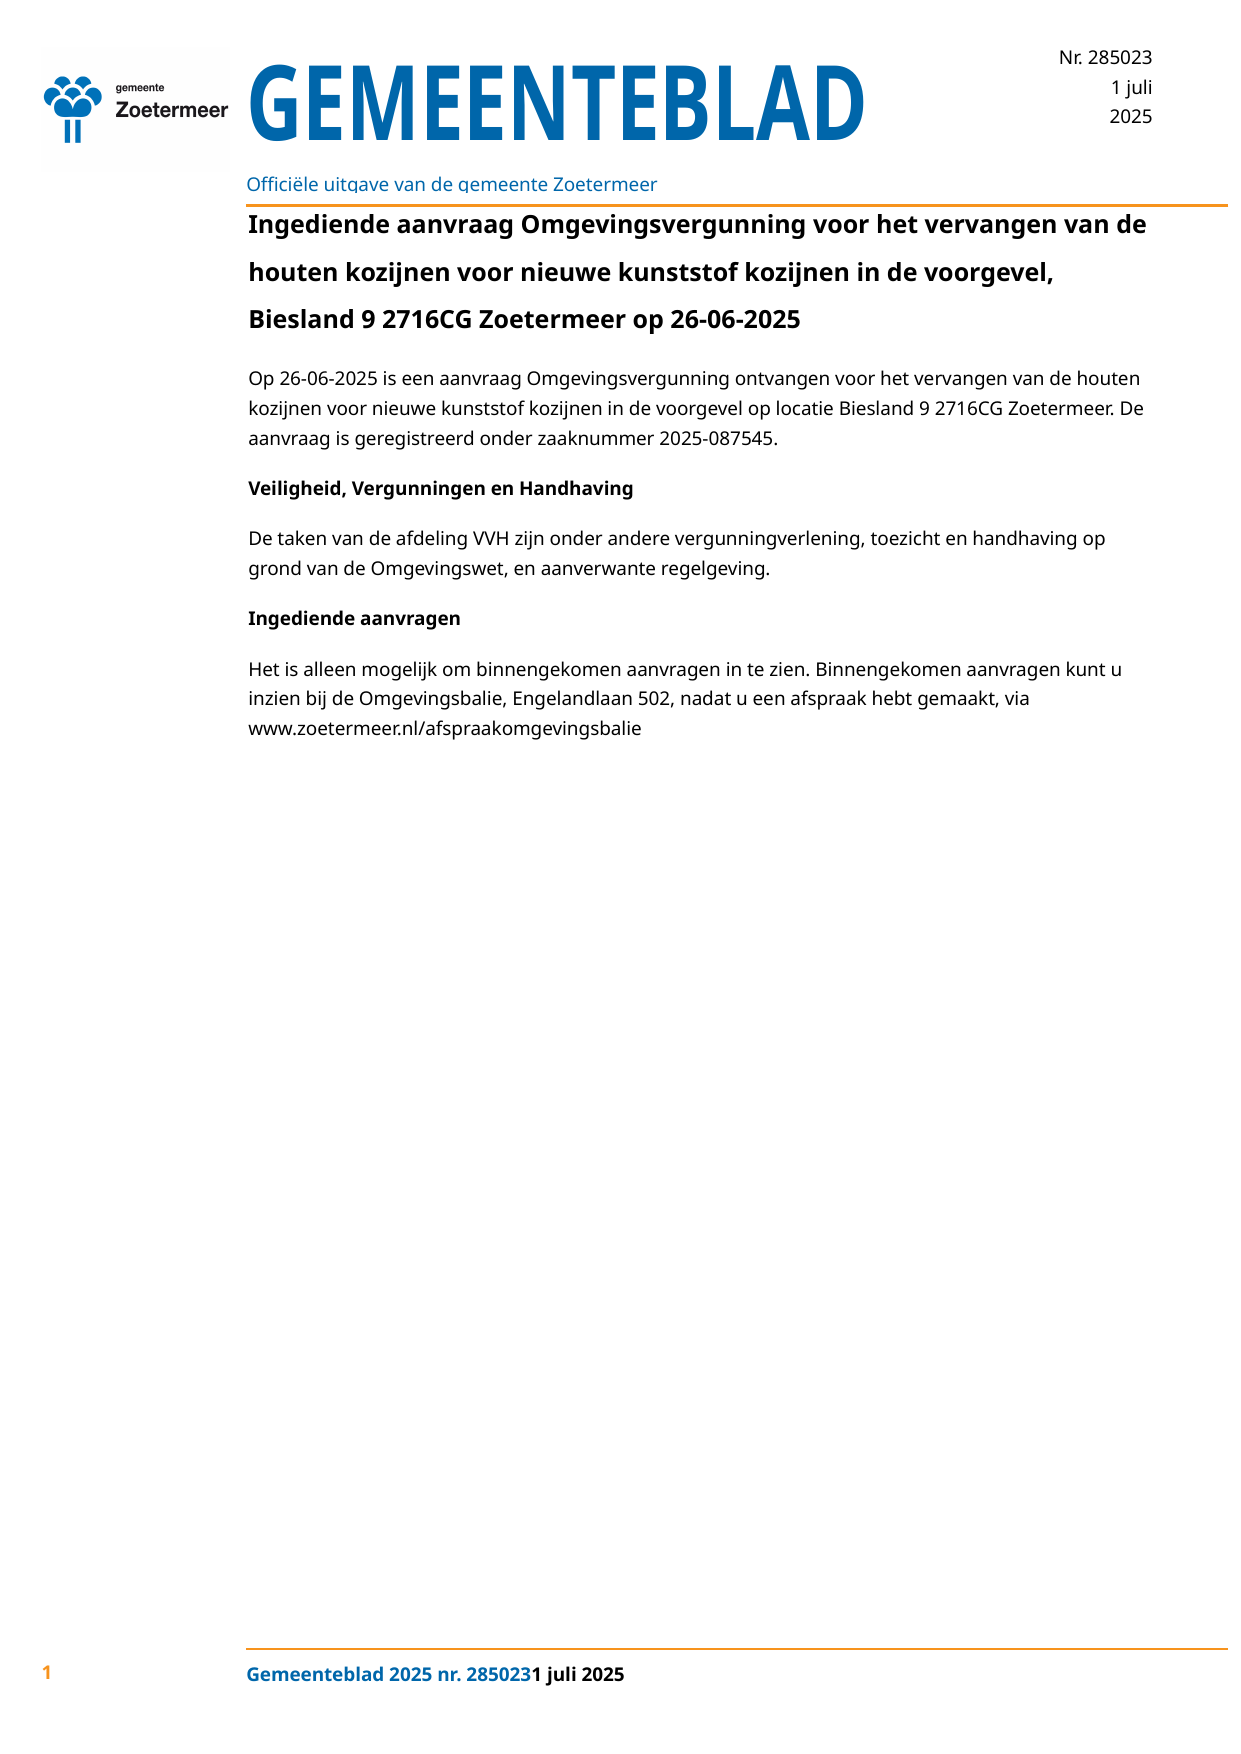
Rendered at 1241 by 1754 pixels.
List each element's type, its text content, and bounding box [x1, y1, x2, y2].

picture [41, 47, 231, 172]
text De taken van de afdeling VVH zijn onder andere vergunningverlening, toezicht en handhaving op grond van de Omgevingswet, en aanverwante regelgeving. [248, 526, 1152, 581]
text Het is alleen mogelijk om binnengekomen aanvragen in te zien. Binnengekomen aanvragen kunt u inzien bij de Omgevingsbalie, Engelandlaan 502, nadat u een afspraak hebt gemaakt, via www.zoetermeer.nl/afspraakomgevingsbalie [248, 656, 1152, 741]
text Ingediende aanvraag Omgevingsvergunning voor het vervangen van de houten kozijnen voor nieuwe kunststof kozijnen in de voorgevel, Biesland 9 2716CG Zoetermeer op 26-06-2025 [248, 207, 1152, 336]
text Ingediende aanvragen [248, 606, 1152, 631]
text Op 26-06-2025 is een aanvraag Omgevingsvergunning ontvangen voor het vervangen van de houten kozijnen voor nieuwe kunststof kozijnen in de voorgevel op locatie Biesland 9 2716CG Zoetermeer. De aanvraag is geregistreerd onder zaaknummer 2025-087545. [248, 366, 1152, 450]
text Veiligheid, Vergunningen en Handhaving [248, 475, 1152, 501]
